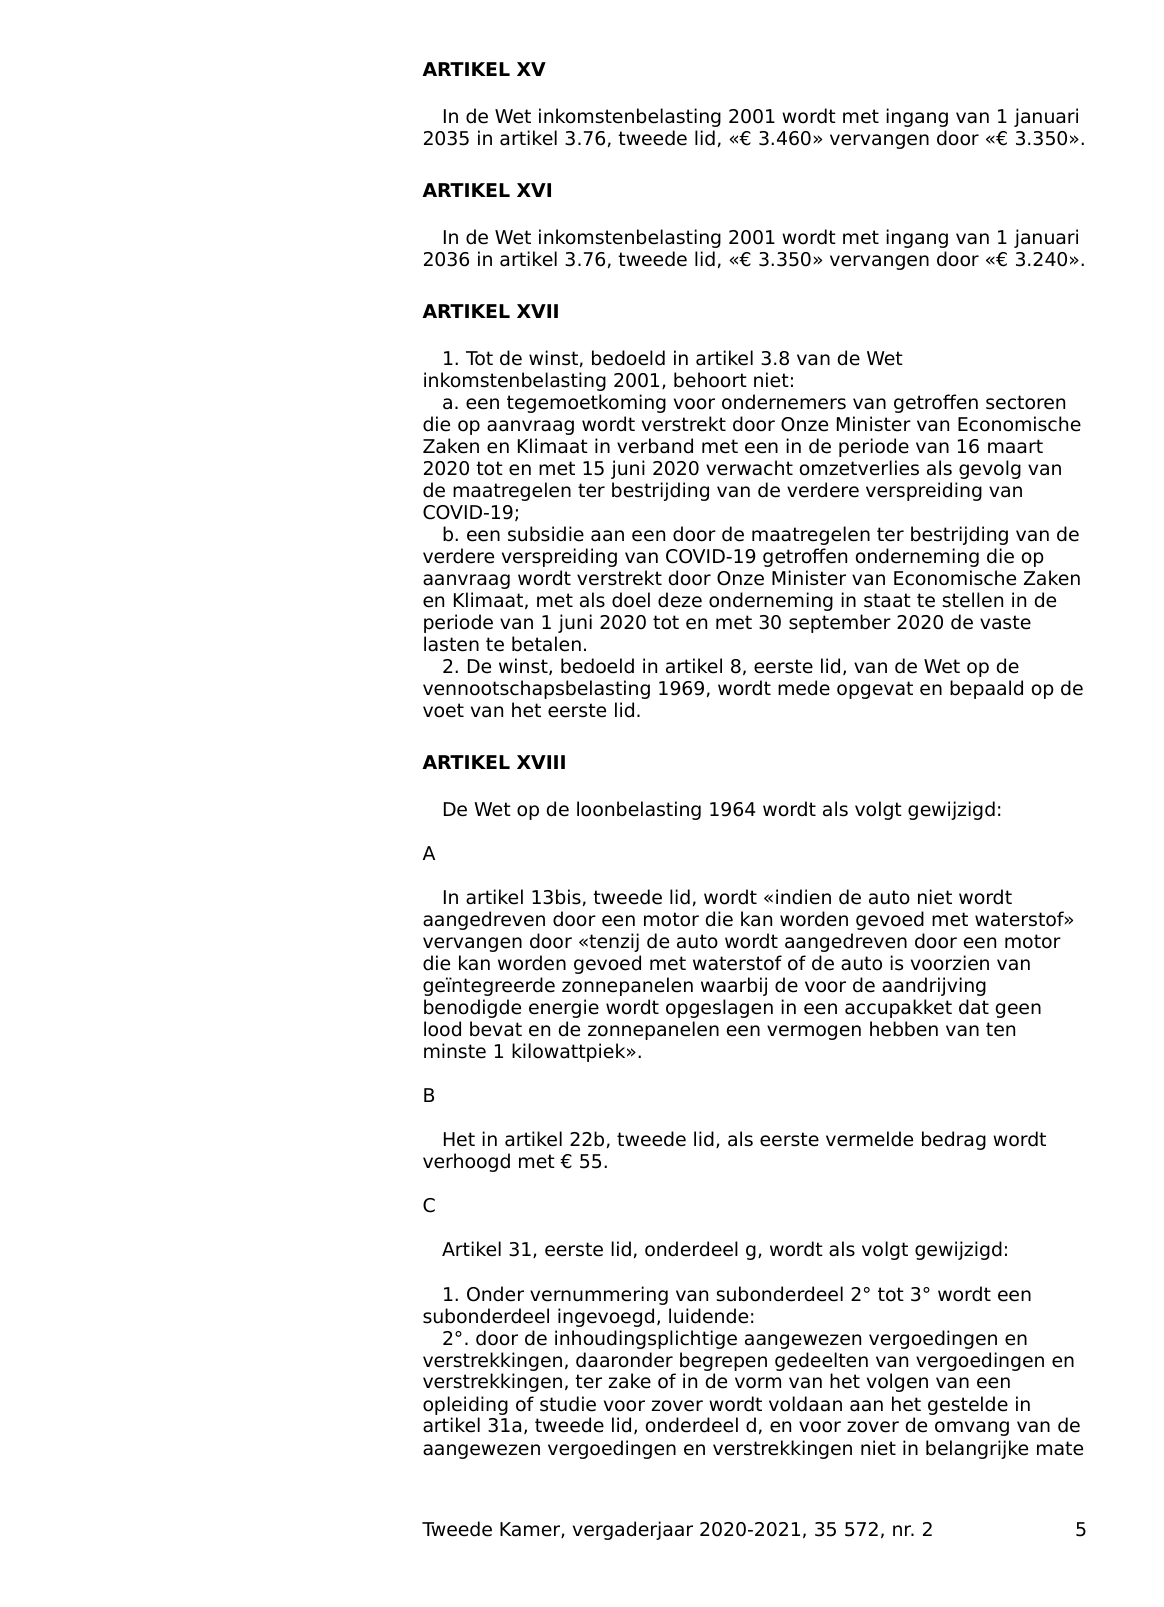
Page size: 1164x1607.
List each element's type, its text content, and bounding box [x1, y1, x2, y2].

text A [422, 843, 1087, 865]
text Artikel 31, eerste lid, onderdeel g, wordt als volgt gewijzigd: [422, 1239, 1087, 1261]
text a. een tegemoetkoming voor ondernemers van getroffen sectoren die op aanvraag wordt verstrekt door Onze Minister van Economische Zaken en Klimaat in verband met een in de periode van 16 maart 2020 tot en met 15 juni 2020 verwacht omzetverlies als gevolg van de maatregelen ter bestrijding van de verdere verspreiding van COVID-19; [422, 392, 1087, 524]
subtitle ARTIKEL XVIII [422, 752, 1087, 773]
text De Wet op de loonbelasting 1964 wordt als volgt gewijzigd: [422, 798, 1087, 821]
text C [422, 1195, 1087, 1217]
text Het in artikel 22b, tweede lid, als eerste vermelde bedrag wordt verhoogd met € 55. [422, 1129, 1087, 1173]
text B [422, 1085, 1087, 1107]
text 2°. door de inhoudingsplichtige aangewezen vergoedingen en verstrekkingen, daaronder begrepen gedeelten van vergoedingen en verstrekkingen, ter zake of in de vorm van het volgen van een opleiding of studie voor zover wordt voldaan aan het gestelde in artikel 31a, tweede lid, onderdeel d, en voor zover de omvang van de aangewezen vergoedingen en verstrekkingen niet in belangrijke mate [422, 1327, 1087, 1459]
text In de Wet inkomstenbelasting 2001 wordt met ingang van 1 januari 2035 in artikel 3.76, tweede lid, «€ 3.460» vervangen door «€ 3.350». [422, 106, 1087, 150]
text b. een subsidie aan een door de maatregelen ter bestrijding van de verdere verspreiding van COVID-19 getroffen onderneming die op aanvraag wordt verstrekt door Onze Minister van Economische Zaken en Klimaat, met als doel deze onderneming in staat te stellen in de periode van 1 juni 2020 tot en met 30 september 2020 de vaste lasten te betalen. [422, 524, 1087, 656]
subtitle ARTIKEL XVI [422, 180, 1087, 202]
text In artikel 13bis, tweede lid, wordt «indien de auto niet wordt aangedreven door een motor die kan worden gevoed met waterstof» vervangen door «tenzij de auto wordt aangedreven door een motor die kan worden gevoed met waterstof of de auto is voorzien van geïntegreerde zonnepanelen waarbij de voor de aandrijving benodigde energie wordt opgeslagen in een accupakket dat geen lood bevat en de zonnepanelen een vermogen hebben van ten minste 1 kilowattpiek». [422, 887, 1087, 1063]
text 2. De winst, bedoeld in artikel 8, eerste lid, van de Wet op de vennootschapsbelasting 1969, wordt mede opgevat en bepaald op de voet van het eerste lid. [422, 656, 1087, 722]
text 1. Onder vernummering van subonderdeel 2° tot 3° wordt een subonderdeel ingevoegd, luidende: [422, 1283, 1087, 1327]
text 1. Tot de winst, bedoeld in artikel 3.8 van de Wet inkomstenbelasting 2001, behoort niet: [422, 348, 1087, 392]
subtitle ARTIKEL XV [422, 59, 1087, 81]
subtitle ARTIKEL XVII [422, 301, 1087, 323]
text In de Wet inkomstenbelasting 2001 wordt met ingang van 1 januari 2036 in artikel 3.76, tweede lid, «€ 3.350» vervangen door «€ 3.240». [422, 227, 1087, 271]
